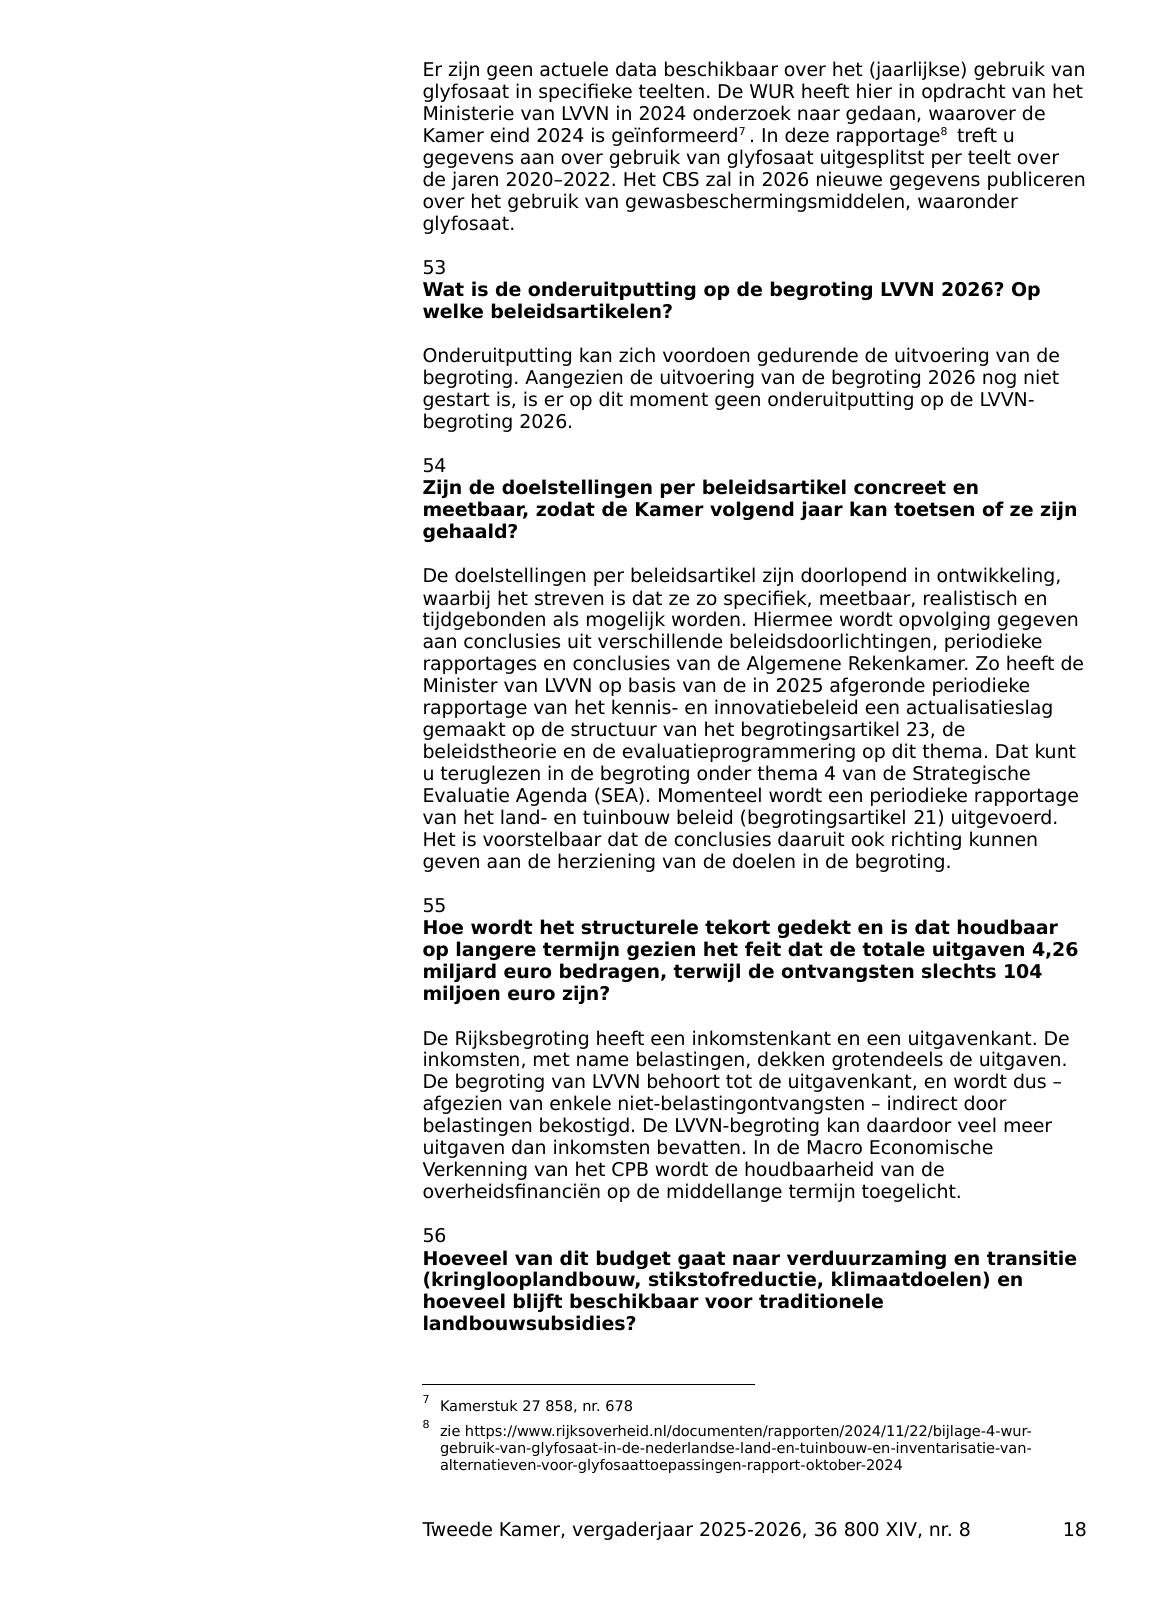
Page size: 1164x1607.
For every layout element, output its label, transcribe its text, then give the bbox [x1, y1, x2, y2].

text Wat is de onderuitputting op de begroting LVVN 2026? Op welke beleidsartikelen? [422, 279, 1087, 323]
text Zijn de doelstellingen per beleidsartikel concreet en meetbaar, zodat de Kamer volgend jaar kan toetsen of ze zijn gehaald? [422, 477, 1087, 543]
text De Rijksbegroting heeft een inkomstenkant en een uitgavenkant. De inkomsten, met name belastingen, dekken grotendeels de uitgaven. De begroting van LVVN behoort tot de uitgavenkant, en wordt dus – afgezien van enkele niet-belastingontvangsten – indirect door belastingen bekostigd. De LVVN-begroting kan daardoor veel meer uitgaven dan inkomsten bevatten. In de Macro Economische Verkenning van het CPB wordt de houdbaarheid van de overheidsfinanciën op de middellange termijn toegelicht. [422, 1027, 1087, 1203]
text 53 [422, 257, 1087, 279]
text 55 [422, 895, 1087, 917]
text Hoe wordt het structurele tekort gedekt en is dat houdbaar op langere termijn gezien het feit dat de totale uitgaven 4,26 miljard euro bedragen, terwijl de ontvangsten slechts 104 miljoen euro zijn? [422, 917, 1087, 1005]
text Onderuitputting kan zich voordoen gedurende de uitvoering van de begroting. Aangezien de uitvoering van de begroting 2026 nog niet gestart is, is er op dit moment geen onderuitputting op de LVVN-begroting 2026. [422, 345, 1087, 433]
text Hoeveel van dit budget gaat naar verduurzaming en transitie (kringlooplandbouw, stikstofreductie, klimaatdoelen) en hoeveel blijft beschikbaar voor traditionele landbouwsubsidies? [422, 1247, 1087, 1335]
text zie https://www.rijksoverheid.nl/documenten/rapporten/2024/11/22/bijlage-4-wur-gebruik-van-glyfosaat-in-de-nederlandse-land-en-tuinbouw-en-inventarisatie-van-alternatieven-voor-glyfosaattoepassingen-rapport-oktober-2024 [422, 1418, 1087, 1474]
text Kamerstuk 27 858, nr. 678 [422, 1393, 1087, 1416]
text Er zijn geen actuele data beschikbaar over het (jaarlijkse) gebruik van glyfosaat in specifieke teelten. De WUR heeft hier in opdracht van het Ministerie van LVVN in 2024 onderzoek naar gedaan, waarover de Kamer eind 2024 is geïnformeerd. In deze rapportage treft u gegevens aan over gebruik van glyfosaat uitgesplitst per teelt over de jaren 2020–2022. Het CBS zal in 2026 nieuwe gegevens publiceren over het gebruik van gewasbeschermingsmiddelen, waaronder glyfosaat. [422, 59, 1087, 235]
text 56 [422, 1225, 1087, 1247]
text 54 [422, 455, 1087, 477]
text De doelstellingen per beleidsartikel zijn doorlopend in ontwikkeling, waarbij het streven is dat ze zo specifiek, meetbaar, realistisch en tijdgebonden als mogelijk worden. Hiermee wordt opvolging gegeven aan conclusies uit verschillende beleidsdoorlichtingen, periodieke rapportages en conclusies van de Algemene Rekenkamer. Zo heeft de Minister van LVVN op basis van de in 2025 afgeronde periodieke rapportage van het kennis- en innovatiebeleid een actualisatieslag gemaakt op de structuur van het begrotingsartikel 23, de beleidstheorie en de evaluatieprogrammering op dit thema. Dat kunt u teruglezen in de begroting onder thema 4 van de Strategische Evaluatie Agenda (SEA). Momenteel wordt een periodieke rapportage van het land- en tuinbouw beleid (begrotingsartikel 21) uitgevoerd. Het is voorstelbaar dat de conclusies daaruit ook richting kunnen geven aan de herziening van de doelen in de begroting. [422, 565, 1087, 873]
